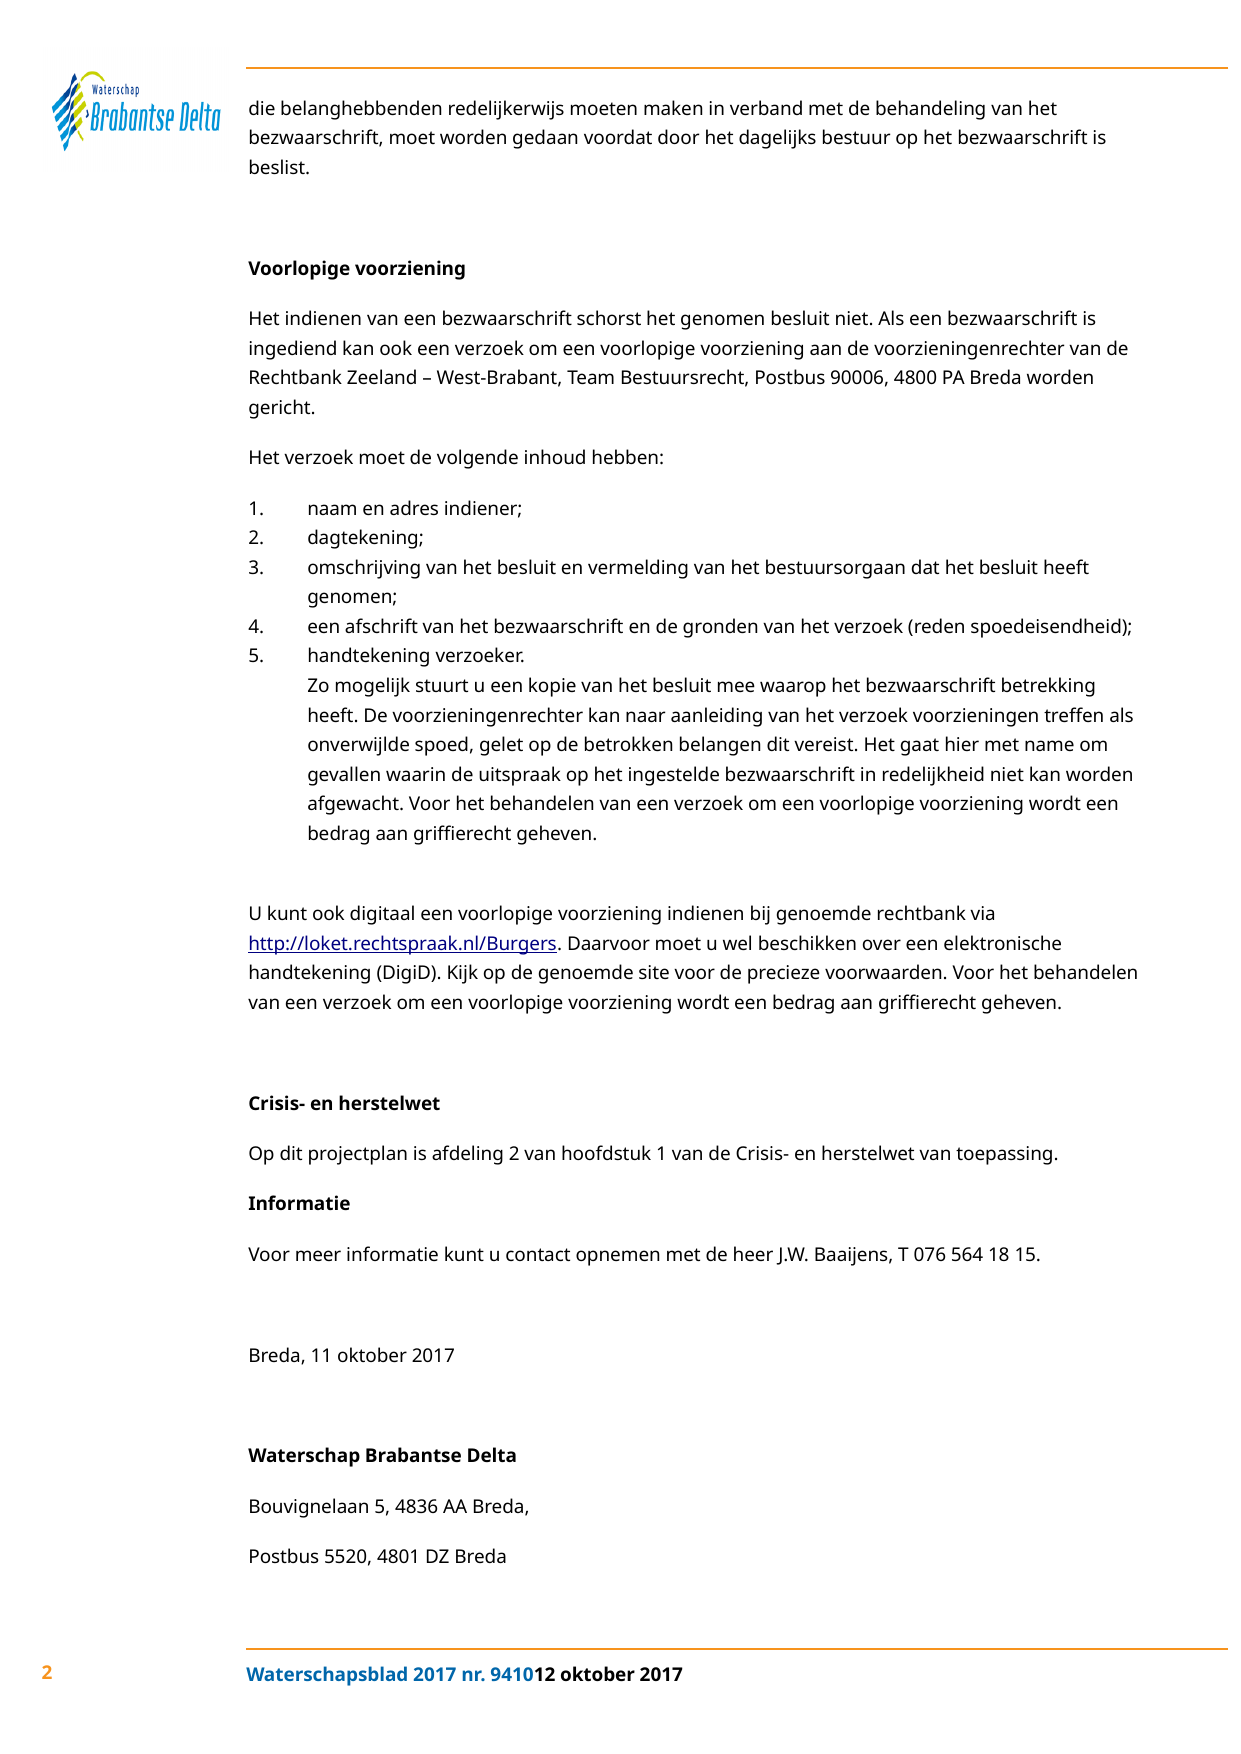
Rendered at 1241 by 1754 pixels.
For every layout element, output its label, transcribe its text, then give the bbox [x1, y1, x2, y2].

text Breda, 11 oktober 2017 [248, 1342, 1152, 1368]
text Voor meer informatie kunt u contact opnemen met de heer J.W. Baaijens, T 076 564 18 15. [248, 1241, 1152, 1267]
text die belanghebbenden redelijkerwijs moeten maken in verband met de behandeling van het bezwaarschrift, moet worden gedaan voordat door het dagelijks bestuur op het bezwaarschrift is beslist. [248, 95, 1152, 180]
text Het verzoek moet de volgende inhoud hebben: [248, 444, 1152, 470]
list naam en adres indiener; [248, 495, 1152, 521]
list een afschrift van het bezwaarschrift en de gronden van het verzoek (reden spoedeisendheid); [248, 613, 1152, 639]
text Waterschap Brabantse Delta [248, 1443, 1152, 1468]
text Het indienen van een bezwaarschrift schorst het genomen besluit niet. Als een bezwaarschrift is ingediend kan ook een verzoek om een voorlopige voorziening aan de voorzieningenrechter van de Rechtbank Zeeland – West-Brabant, Team Bestuursrecht, Postbus 90006, 4800 PA Breda worden gericht. [248, 305, 1152, 420]
text Informatie [248, 1191, 1152, 1216]
list omschrijving van het besluit en vermelding van het bestuursorgaan dat het besluit heeft genomen; [248, 554, 1152, 609]
text Op dit projectplan is afdeling 2 van hoofdstuk 1 van de Crisis- en herstelwet van toepassing. [248, 1140, 1152, 1166]
text U kunt ook digitaal een voorlopige voorziening indienen bij genoemde rechtbank via http://loket.rechtspraak.nl/Burgers. Daarvoor moet u wel beschikken over een elektronische handtekening (DigiD). Kijk op de genoemde site voor de precieze voorwaarden. Voor het behandelen van een verzoek om een voorlopige voorziening wordt een bedrag aan griffierecht geheven. [248, 900, 1152, 1015]
picture [41, 47, 231, 172]
text Voorlopige voorziening [248, 255, 1152, 281]
list dagtekening; [248, 524, 1152, 550]
list handtekening verzoeker. [248, 643, 1152, 668]
text Crisis- en herstelwet [248, 1090, 1152, 1116]
text Postbus 5520, 4801 DZ Breda [248, 1543, 1152, 1569]
list Zo mogelijk stuurt u een kopie van het besluit mee waarop het bezwaarschrift betrekking heeft. De voorzieningenrechter kan naar aanleiding van het verzoek voorzieningen treffen als onverwijlde spoed, gelet op de betrokken belangen dit vereist. Het gaat hier met name om gevallen waarin de uitspraak op het ingestelde bezwaarschrift in redelijkheid niet kan worden afgewacht. Voor het behandelen van een verzoek om een voorlopige voorziening wordt een bedrag aan griffierecht geheven. [248, 672, 1152, 846]
text Bouvignelaan 5, 4836 AA Breda, [248, 1493, 1152, 1519]
